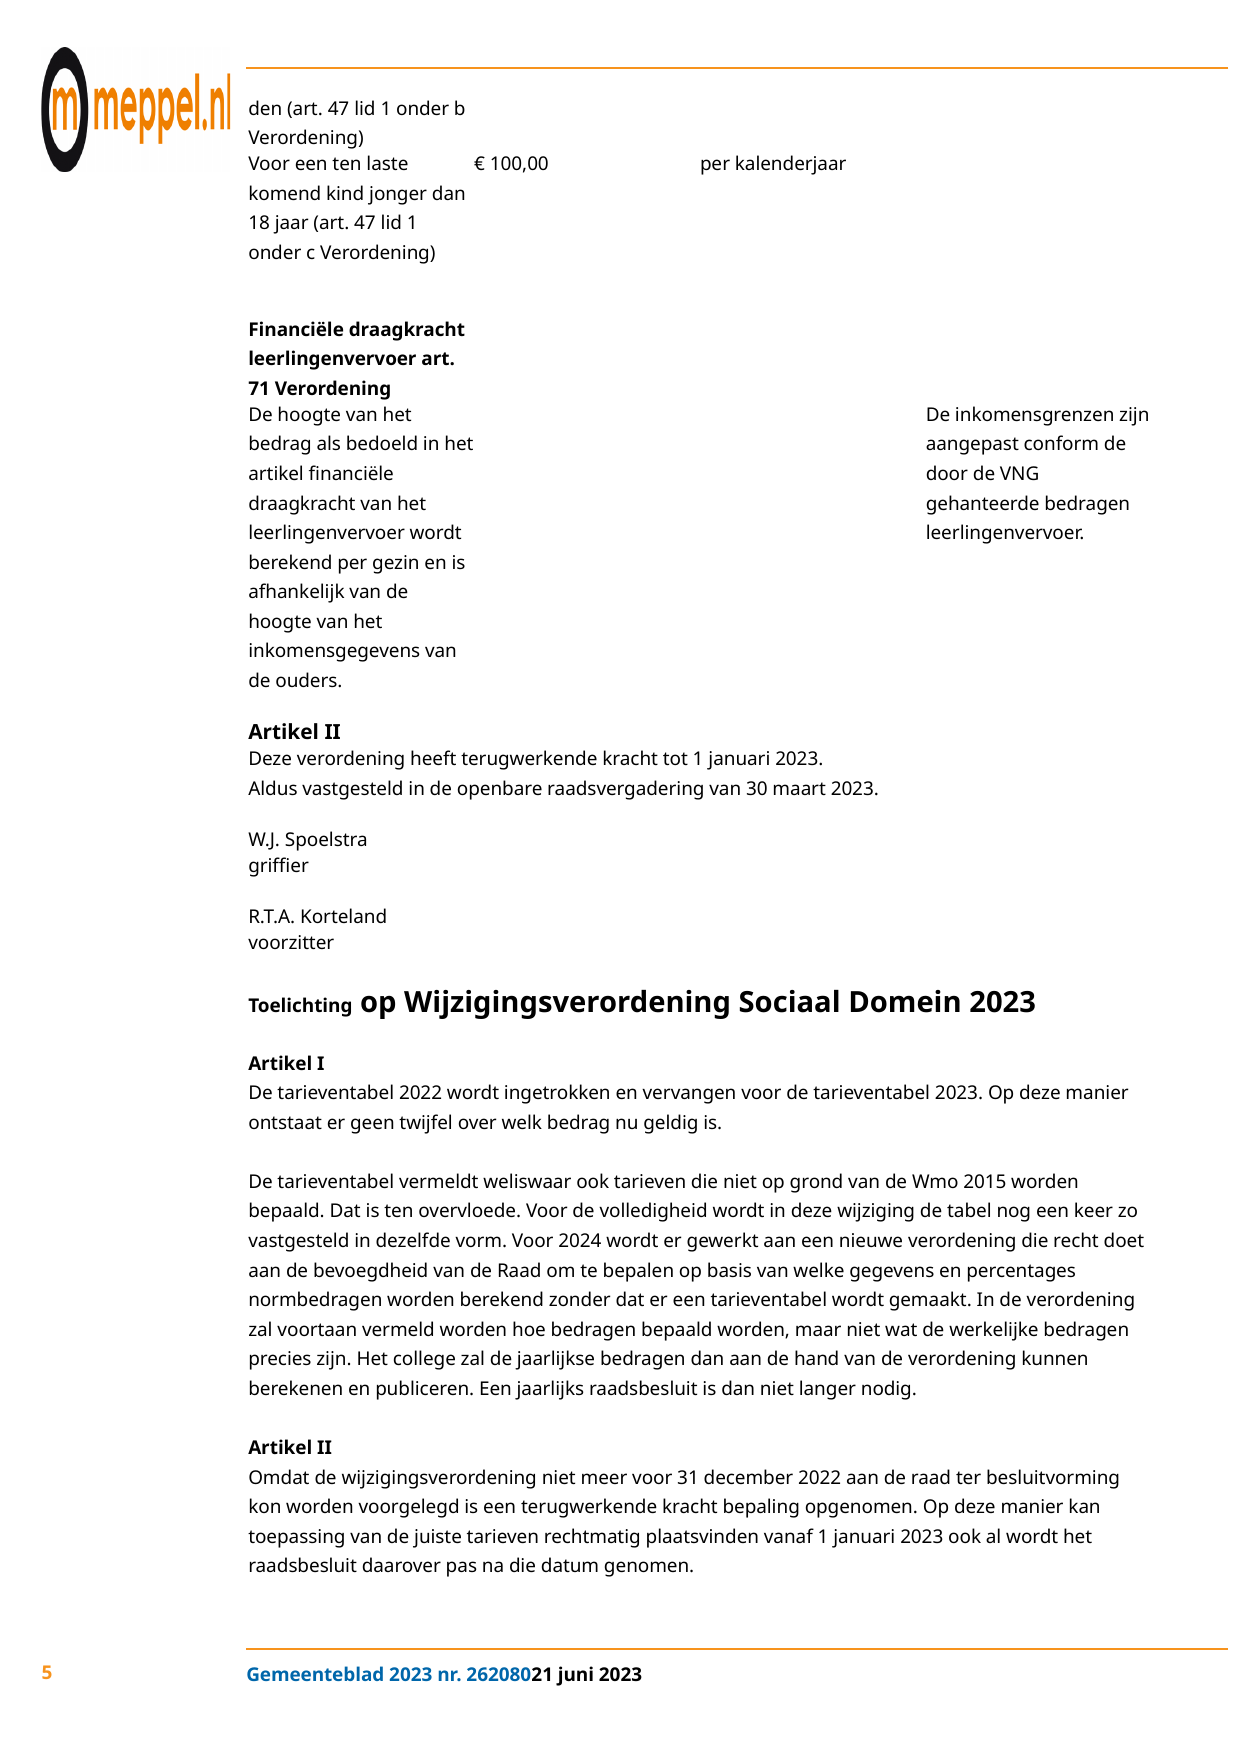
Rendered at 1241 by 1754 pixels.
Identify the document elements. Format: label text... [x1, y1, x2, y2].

text Artikel II [248, 717, 1152, 745]
table_cell [926, 316, 1152, 401]
table_cell Voor een ten laste komend kind jonger dan 18 jaar (art. 47 lid 1 onder c Verordening) [248, 150, 474, 264]
text Artikel I [248, 1050, 1152, 1075]
table_cell [926, 150, 1152, 264]
table_cell € 100,00 [474, 150, 700, 264]
picture [41, 47, 231, 172]
table_cell De hoogte van het bedrag als bedoeld in het artikel financiële draagkracht van het leerlingenvervoer wordt berekend per gezin en is afhankelijk van de hoogte van het inkomensgegevens van de ouders. [248, 401, 474, 693]
table_cell [700, 290, 926, 316]
table_cell [474, 401, 700, 693]
table_cell [248, 265, 474, 290]
table_cell den (art. 47 lid 1 onder b Verordening) [248, 95, 474, 150]
text griffier [248, 852, 1152, 878]
table_cell [248, 290, 474, 316]
table_cell per kalenderjaar [700, 150, 926, 264]
text Toelichting op Wijzigingsverordening Sociaal Domein 2023 [248, 981, 1152, 1021]
table_cell [474, 95, 700, 150]
table_cell [474, 316, 700, 401]
text voorzitter [248, 929, 1152, 955]
text Artikel II [248, 1434, 1152, 1460]
table_cell [700, 95, 926, 150]
text Aldus vastgesteld in de openbare raadsvergadering van 30 maart 2023. [248, 775, 1152, 801]
text Omdat de wijzigingsverordening niet meer voor 31 december 2022 aan de raad ter besluitvorming kon worden voorgelegd is een terugwerkende kracht bepaling opgenomen. Op deze manier kan toepassing van de juiste tarieven rechtmatig plaatsvinden vanaf 1 januari 2023 ook al wordt het raadsbesluit daarover pas na die datum genomen. [248, 1464, 1152, 1578]
table_cell [926, 265, 1152, 290]
table_cell Financiële draagkracht leerlingenvervoer art. 71 Verordening [248, 316, 474, 401]
table_cell [700, 401, 926, 693]
text Deze verordening heeft terugwerkende kracht tot 1 januari 2023. [248, 745, 1152, 771]
table_cell [700, 316, 926, 401]
text De tarieventabel 2022 wordt ingetrokken en vervangen voor de tarieventabel 2023. Op deze manier ontstaat er geen twijfel over welk bedrag nu geldig is. [248, 1079, 1152, 1134]
table_cell [474, 290, 700, 316]
table_cell [700, 265, 926, 290]
table_cell [474, 265, 700, 290]
table_cell [926, 95, 1152, 150]
text R.T.A. Korteland [248, 904, 1152, 929]
table_cell [926, 290, 1152, 316]
text De tarieventabel vermeldt weliswaar ook tarieven die niet op grond van de Wmo 2015 worden bepaald. Dat is ten overvloede. Voor de volledigheid wordt in deze wijziging de tabel nog een keer zo vastgesteld in dezelfde vorm. Voor 2024 wordt er gewerkt aan een nieuwe verordening die recht doet aan de bevoegdheid van de Raad om te bepalen op basis van welke gegevens en percentages normbedragen worden berekend zonder dat er een tarieventabel wordt gemaakt. In de verordening zal voortaan vermeld worden hoe bedragen bepaald worden, maar niet wat de werkelijke bedragen precies zijn. Het college zal de jaarlijkse bedragen dan aan de hand van de verordening kunnen berekenen en publiceren. Een jaarlijks raadsbesluit is dan niet langer nodig. [248, 1168, 1152, 1401]
text W.J. Spoelstra [248, 826, 1152, 852]
table_cell De inkomensgrenzen zijn aangepast conform de door de VNG gehanteerde bedragen leerlingenvervoer. [926, 401, 1152, 693]
